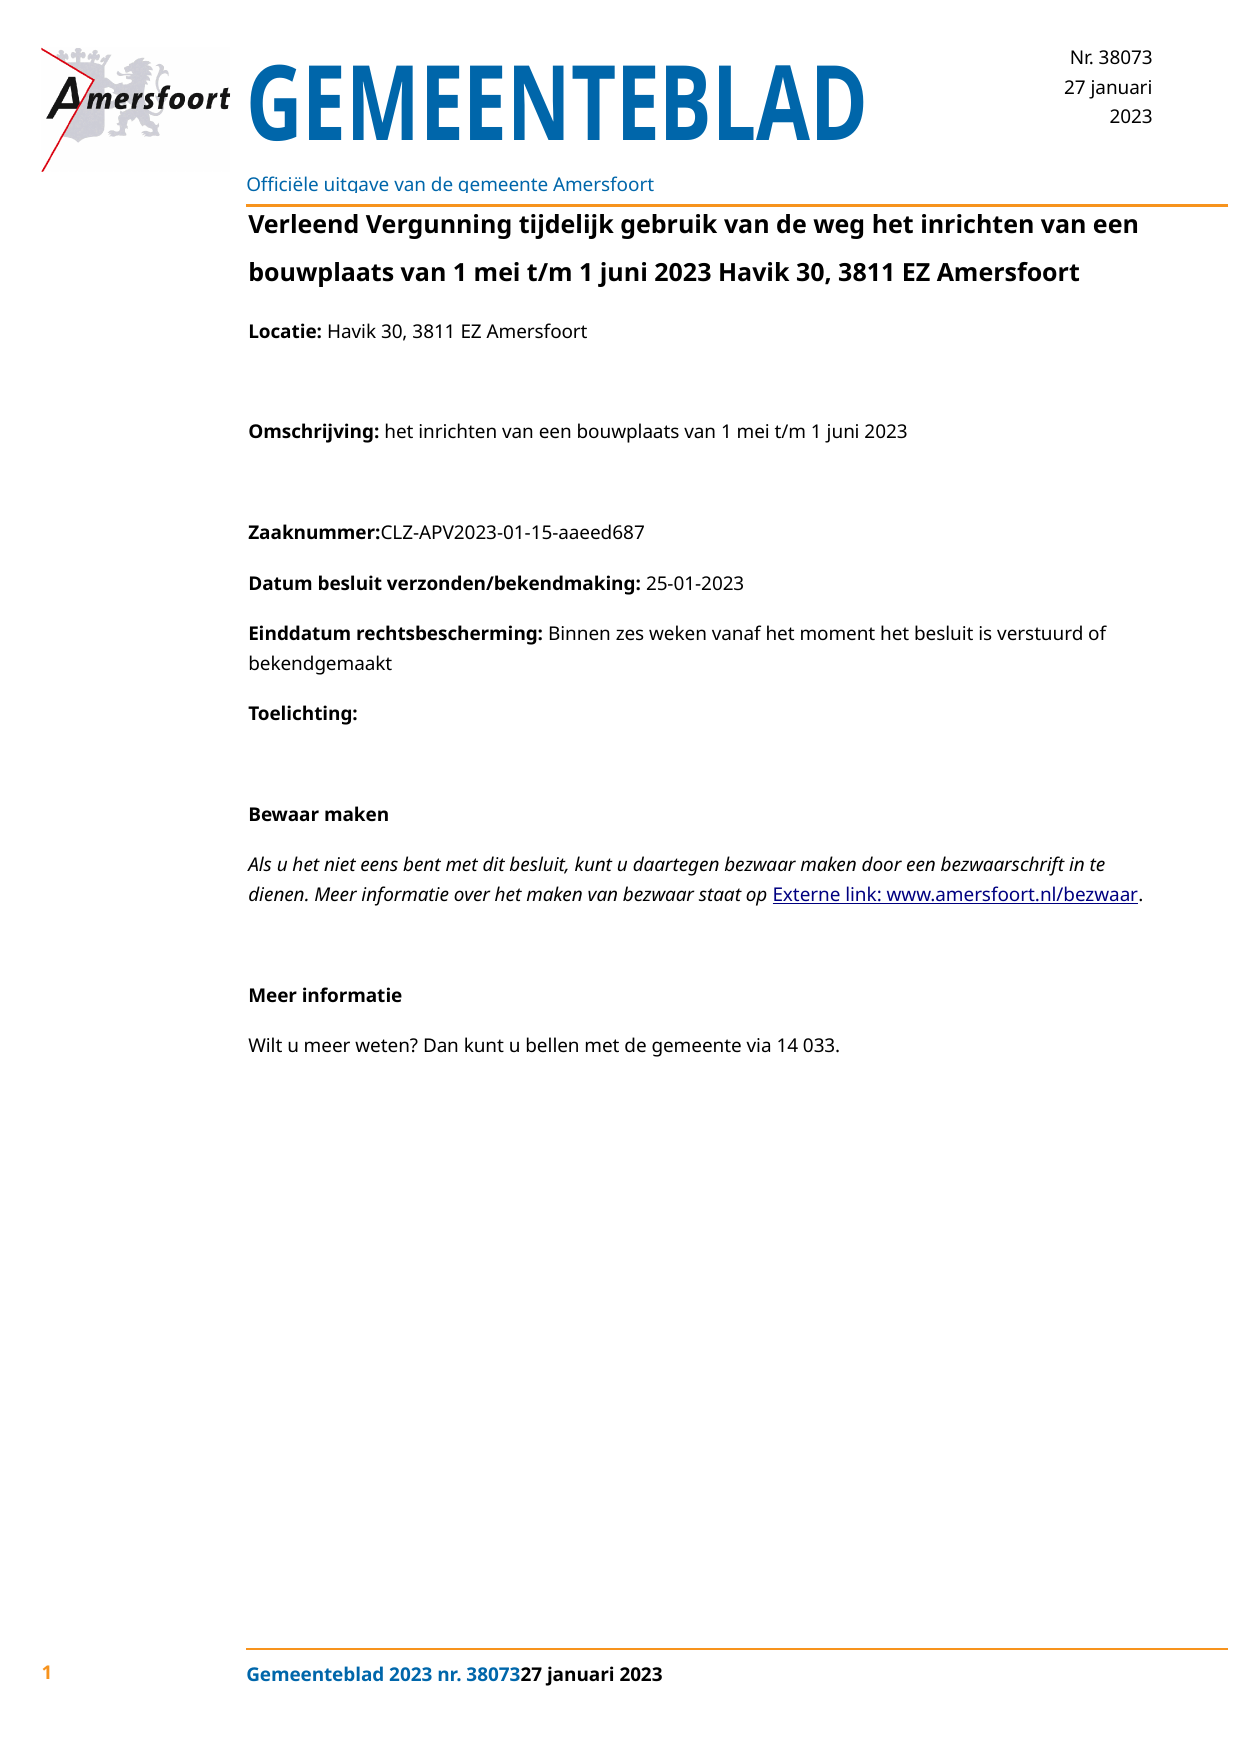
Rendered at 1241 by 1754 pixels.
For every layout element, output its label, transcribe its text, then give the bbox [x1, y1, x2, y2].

text Verleend Vergunning tijdelijk gebruik van de weg het inrichten van een bouwplaats van 1 mei t/m 1 juni 2023 Havik 30, 3811 EZ Amersfoort [248, 207, 1152, 288]
text Meer informatie [248, 982, 1152, 1008]
picture [41, 47, 231, 172]
text Als u het niet eens bent met dit besluit, kunt u daartegen bezwaar maken door een bezwaarschrift in te dienen. Meer informatie over het maken van bezwaar staat op Externe link: www.amersfoort.nl/bezwaar. [248, 852, 1152, 907]
text Wilt u meer weten? Dan kunt u bellen met de gemeente via 14 033. [248, 1032, 1152, 1058]
text Einddatum rechtsbescherming: Binnen zes weken vanaf het moment het besluit is verstuurd of bekendgemaakt [248, 620, 1152, 676]
text Datum besluit verzonden/bekendmaking: 25-01-2023 [248, 570, 1152, 596]
text Omschrijving: het inrichten van een bouwplaats van 1 mei t/m 1 juni 2023 [248, 419, 1152, 444]
text Locatie: Havik 30, 3811 EZ Amersfoort [248, 318, 1152, 344]
text Toelichting: [248, 700, 1152, 726]
text Bewaar maken [248, 801, 1152, 827]
text Zaaknummer:CLZ-APV2023-01-15-aaeed687 [248, 519, 1152, 545]
